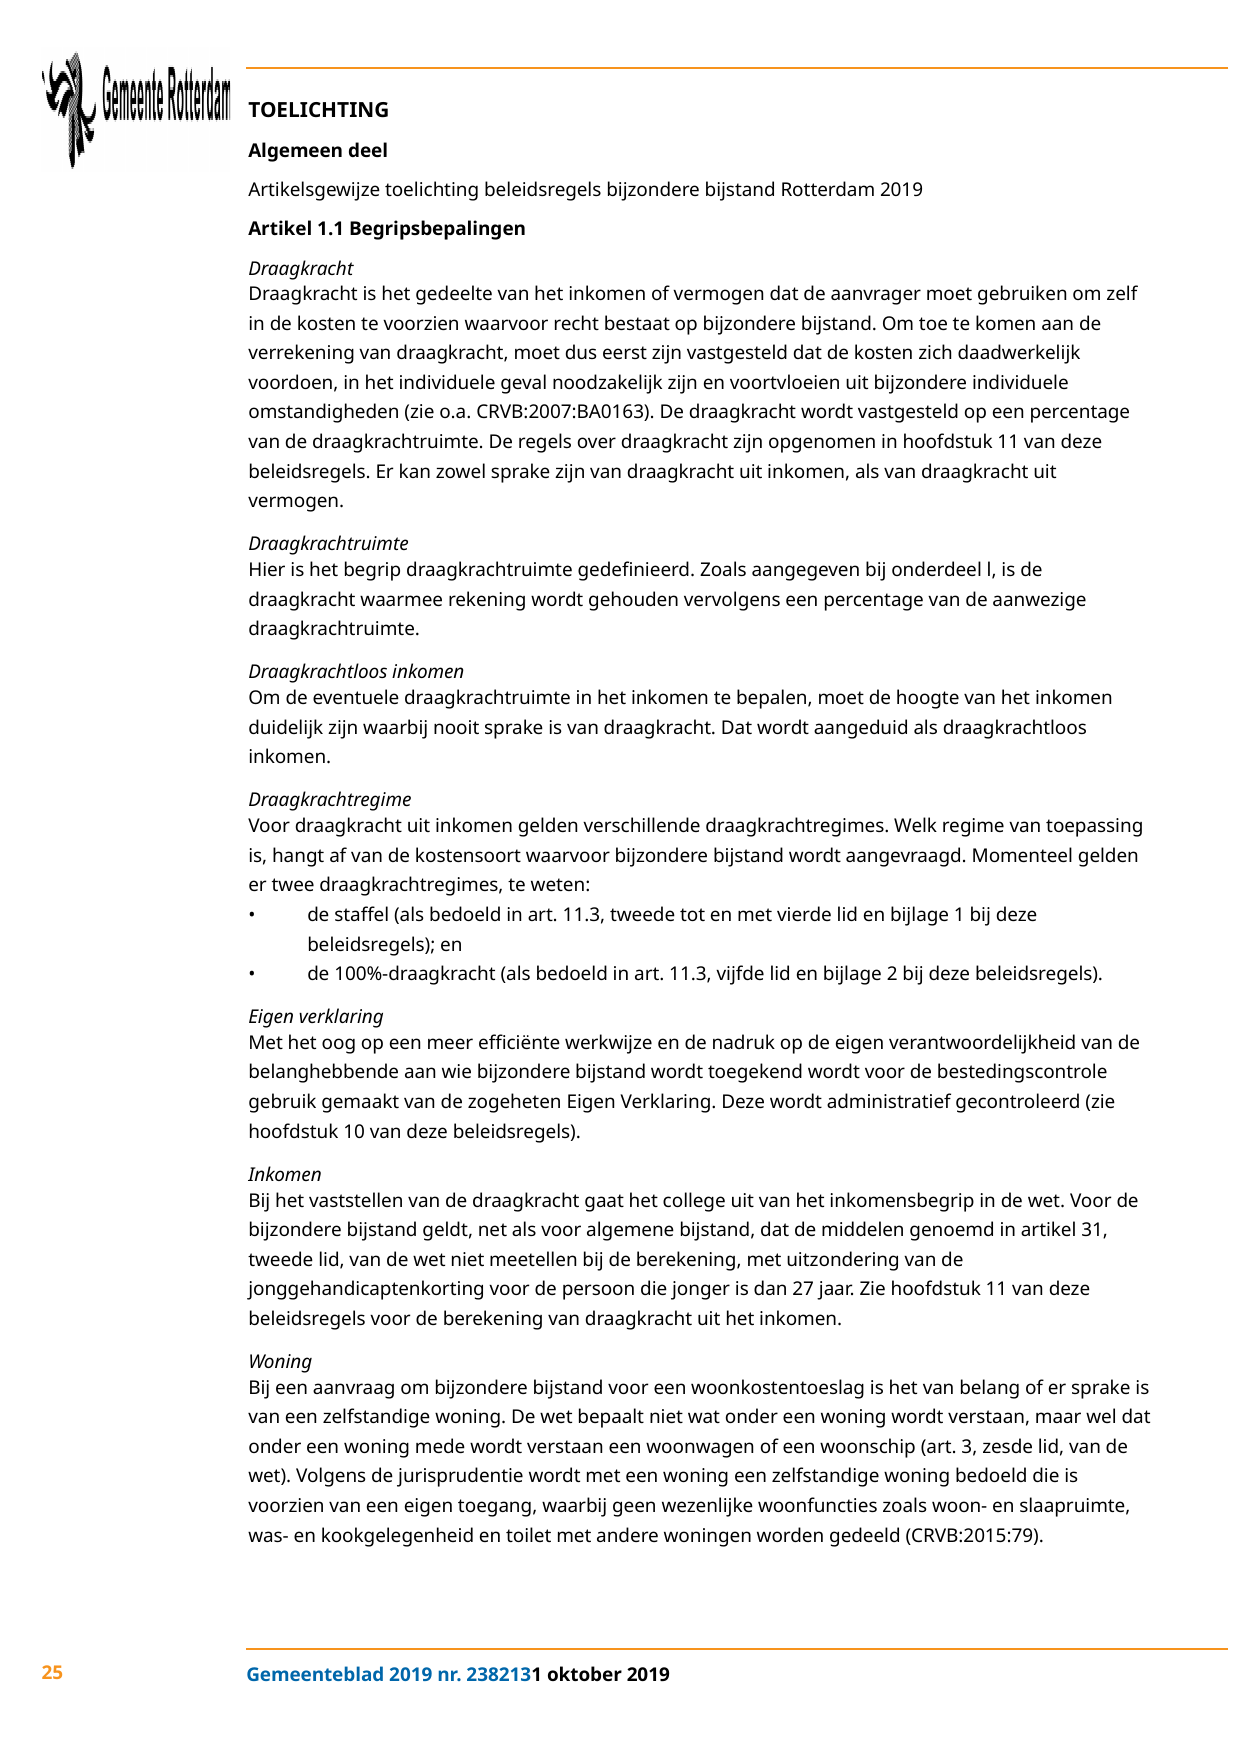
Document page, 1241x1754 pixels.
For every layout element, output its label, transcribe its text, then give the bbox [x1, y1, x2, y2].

text Eigen verklaring [248, 1003, 1152, 1029]
text Artikel 1.1 Begripsbepalingen [248, 215, 1152, 241]
list de staffel (als bedoeld in art. 11.3, tweede tot en met vierde lid en bijlage 1 bij deze beleidsregels); en [248, 901, 1152, 956]
list de 100%-draagkracht (als bedoeld in art. 11.3, vijfde lid en bijlage 2 bij deze beleidsregels). [248, 960, 1152, 986]
text Draagkrachtregime [248, 787, 1152, 812]
text Draagkracht is het gedeelte van het inkomen of vermogen dat de aanvrager moet gebruiken om zelf in de kosten te voorzien waarvoor recht bestaat op bijzondere bijstand. Om toe te komen aan de verrekening van draagkracht, moet dus eerst zijn vastgesteld dat de kosten zich daadwerkelijk voordoen, in het individuele geval noodzakelijk zijn en voortvloeien uit bijzondere individuele omstandigheden (zie o.a. CRVB:2007:BA0163). De draagkracht wordt vastgesteld op een percentage van de draagkrachtruimte. De regels over draagkracht zijn opgenomen in hoofdstuk 11 van deze beleidsregels. Er kan zowel sprake zijn van draagkracht uit inkomen, als van draagkracht uit vermogen. [248, 280, 1152, 513]
text Bij het vaststellen van de draagkracht gaat het college uit van het inkomensbegrip in de wet. Voor de bijzondere bijstand geldt, net als voor algemene bijstand, dat de middelen genoemd in artikel 31, tweede lid, van de wet niet meetellen bij de berekening, met uitzondering van de jonggehandicaptenkorting voor de persoon die jonger is dan 27 jaar. Zie hoofdstuk 11 van deze beleidsregels voor de berekening van draagkracht uit het inkomen. [248, 1187, 1152, 1331]
text TOELICHTING [248, 95, 1152, 123]
text Artikelsgewijze toelichting beleidsregels bijzondere bijstand Rotterdam 2019 [248, 176, 1152, 202]
text Woning [248, 1348, 1152, 1374]
text Met het oog op een meer efficiënte werkwijze en de nadruk op de eigen verantwoordelijkheid van de belanghebbende aan wie bijzondere bijstand wordt toegekend wordt voor de bestedingscontrole gebruik gemaakt van de zogeheten Eigen Verklaring. Deze wordt administratief gecontroleerd (zie hoofdstuk 10 van deze beleidsregels). [248, 1029, 1152, 1144]
text Bij een aanvraag om bijzondere bijstand voor een woonkostentoeslag is het van belang of er sprake is van een zelfstandige woning. De wet bepaalt niet wat onder een woning wordt verstaan, maar wel dat onder een woning mede wordt verstaan een woonwagen of een woonschip (art. 3, zesde lid, van de wet). Volgens de jurisprudentie wordt met een woning een zelfstandige woning bedoeld die is voorzien van een eigen toegang, waarbij geen wezenlijke woonfuncties zoals woon- en slaapruimte, was- en kookgelegenheid en toilet met andere woningen worden gedeeld (CRVB:2015:79). [248, 1374, 1152, 1548]
text Inkomen [248, 1161, 1152, 1187]
picture [41, 47, 231, 172]
text Draagkrachtruimte [248, 531, 1152, 556]
text Draagkracht [248, 255, 1152, 280]
text Voor draagkracht uit inkomen gelden verschillende draagkrachtregimes. Welk regime van toepassing is, hangt af van de kostensoort waarvoor bijzondere bijstand wordt aangevraagd. Momenteel gelden er twee draagkrachtregimes, te weten: [248, 812, 1152, 897]
text Hier is het begrip draagkrachtruimte gedefinieerd. Zoals aangegeven bij onderdeel l, is de draagkracht waarmee rekening wordt gehouden vervolgens een percentage van de aanwezige draagkrachtruimte. [248, 556, 1152, 641]
text Om de eventuele draagkrachtruimte in het inkomen te bepalen, moet de hoogte van het inkomen duidelijk zijn waarbij nooit sprake is van draagkracht. Dat wordt aangeduid als draagkrachtloos inkomen. [248, 684, 1152, 769]
text Draagkrachtloos inkomen [248, 659, 1152, 684]
text Algemeen deel [248, 137, 1152, 163]
